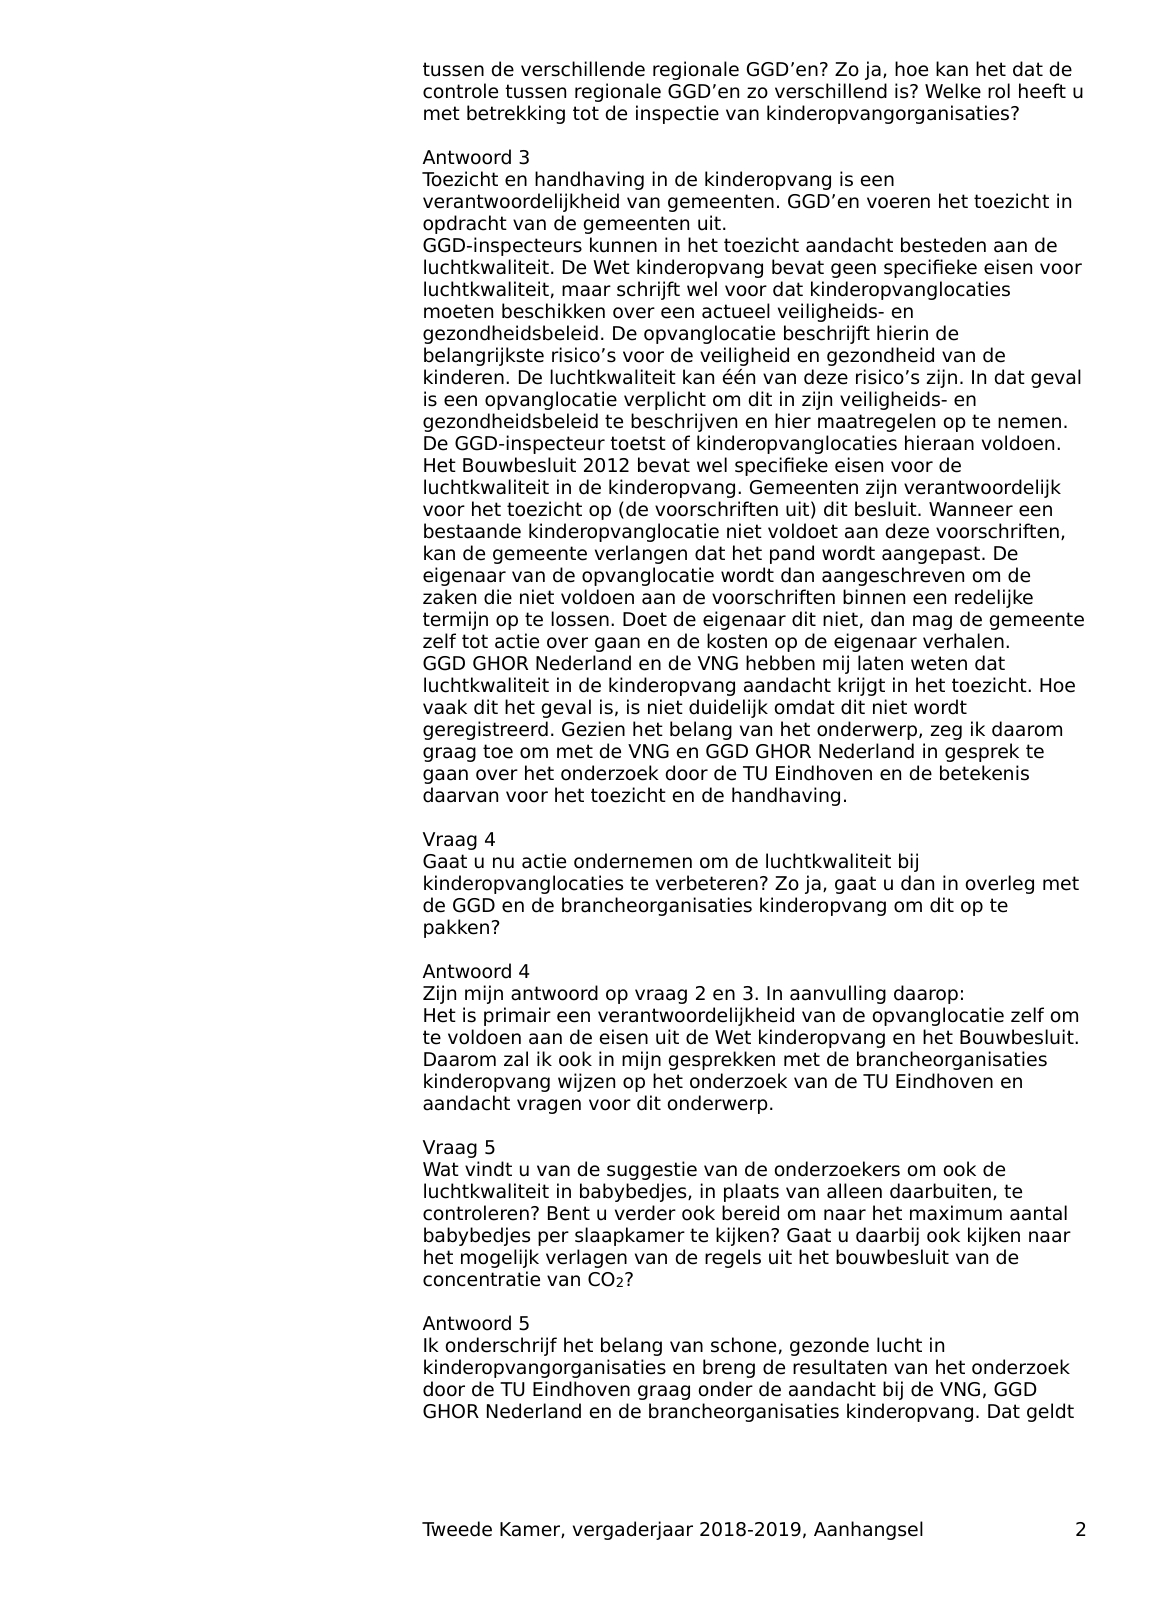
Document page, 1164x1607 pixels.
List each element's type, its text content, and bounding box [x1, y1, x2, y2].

text Het is primair een verantwoordelijkheid van de opvanglocatie zelf om te voldoen aan de eisen uit de Wet kinderopvang en het Bouwbesluit. Daarom zal ik ook in mijn gesprekken met de brancheorganisaties kinderopvang wijzen op het onderzoek van de TU Eindhoven en aandacht vragen voor dit onderwerp. [422, 1005, 1087, 1115]
text Wat vindt u van de suggestie van de onderzoekers om ook de luchtkwaliteit in babybedjes, in plaats van alleen daarbuiten, te controleren? Bent u verder ook bereid om naar het maximum aantal babybedjes per slaapkamer te kijken? Gaat u daarbij ook kijken naar het mogelijk verlagen van de regels uit het bouwbesluit van de concentratie van CO2? [422, 1159, 1087, 1291]
text Vraag 4 [422, 829, 1087, 851]
text Antwoord 5 [422, 1313, 1087, 1335]
text Zijn mijn antwoord op vraag 2 en 3. In aanvulling daarop: [422, 983, 1087, 1005]
text GGD-inspecteurs kunnen in het toezicht aandacht besteden aan de luchtkwaliteit. De Wet kinderopvang bevat geen specifieke eisen voor luchtkwaliteit, maar schrijft wel voor dat kinderopvanglocaties moeten beschikken over een actueel veiligheids- en gezondheidsbeleid. De opvanglocatie beschrijft hierin de belangrijkste risico’s voor de veiligheid en gezondheid van de kinderen. De luchtkwaliteit kan één van deze risico’s zijn. In dat geval is een opvanglocatie verplicht om dit in zijn veiligheids- en gezondheidsbeleid te beschrijven en hier maatregelen op te nemen. De GGD-inspecteur toetst of kinderopvanglocaties hieraan voldoen. [422, 235, 1087, 455]
text tussen de verschillende regionale GGD’en? Zo ja, hoe kan het dat de controle tussen regionale GGD’en zo verschillend is? Welke rol heeft u met betrekking tot de inspectie van kinderopvangorganisaties? [422, 59, 1087, 125]
text Gaat u nu actie ondernemen om de luchtkwaliteit bij kinderopvanglocaties te verbeteren? Zo ja, gaat u dan in overleg met de GGD en de brancheorganisaties kinderopvang om dit op te pakken? [422, 851, 1087, 939]
text GGD GHOR Nederland en de VNG hebben mij laten weten dat luchtkwaliteit in de kinderopvang aandacht krijgt in het toezicht. Hoe vaak dit het geval is, is niet duidelijk omdat dit niet wordt geregistreerd. Gezien het belang van het onderwerp, zeg ik daarom graag toe om met de VNG en GGD GHOR Nederland in gesprek te gaan over het onderzoek door de TU Eindhoven en de betekenis daarvan voor het toezicht en de handhaving. [422, 653, 1087, 807]
text Vraag 5 [422, 1137, 1087, 1159]
text Antwoord 3 [422, 147, 1087, 169]
text Ik onderschrijf het belang van schone, gezonde lucht in kinderopvangorganisaties en breng de resultaten van het onderzoek door de TU Eindhoven graag onder de aandacht bij de VNG, GGD GHOR Nederland en de brancheorganisaties kinderopvang. Dat geldt [422, 1335, 1087, 1423]
text Toezicht en handhaving in de kinderopvang is een verantwoordelijkheid van gemeenten. GGD’en voeren het toezicht in opdracht van de gemeenten uit. [422, 169, 1087, 235]
text Antwoord 4 [422, 961, 1087, 983]
text Het Bouwbesluit 2012 bevat wel specifieke eisen voor de luchtkwaliteit in de kinderopvang. Gemeenten zijn verantwoordelijk voor het toezicht op (de voorschriften uit) dit besluit. Wanneer een bestaande kinderopvanglocatie niet voldoet aan deze voorschriften, kan de gemeente verlangen dat het pand wordt aangepast. De eigenaar van de opvanglocatie wordt dan aangeschreven om de zaken die niet voldoen aan de voorschriften binnen een redelijke termijn op te lossen. Doet de eigenaar dit niet, dan mag de gemeente zelf tot actie over gaan en de kosten op de eigenaar verhalen. [422, 455, 1087, 653]
